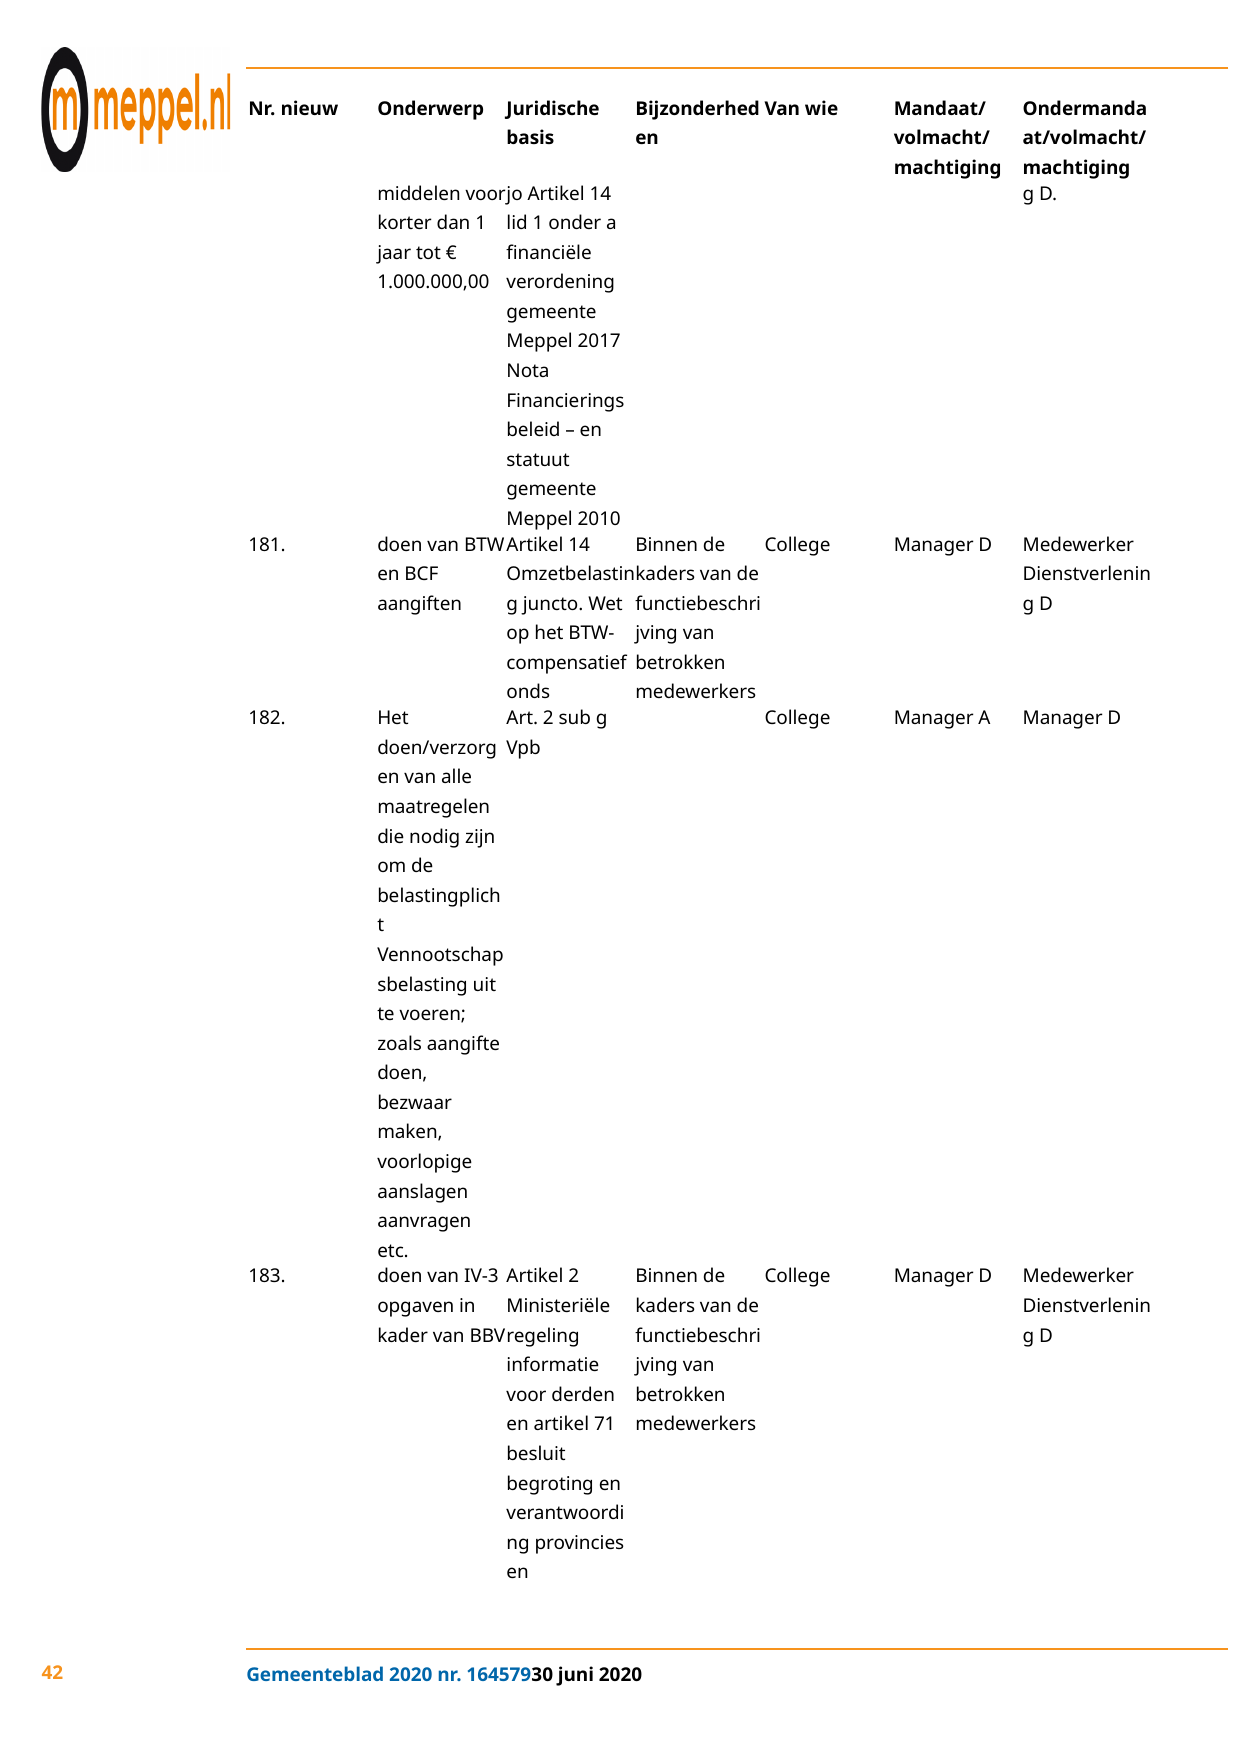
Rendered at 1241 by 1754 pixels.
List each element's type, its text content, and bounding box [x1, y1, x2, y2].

table_header Ondermandaat/volmacht/ machtiging [1023, 95, 1152, 180]
table_header Van wie [764, 95, 893, 180]
table_cell doen van IV-3 opgaven in kader van BBV [377, 1263, 506, 1584]
table_cell College [764, 531, 893, 704]
table_cell [635, 705, 764, 1263]
table_cell [894, 180, 1022, 531]
table_cell Artikel 14 Omzetbelasting juncto. Wet op het BTW-compensatiefonds [506, 531, 635, 704]
table_header Bijzonderheden [635, 95, 764, 180]
table_cell Het doen/verzorgen van alle maatregelen die nodig zijn om de belastingplicht Vennootschapsbelasting uit te voeren; zoals aangifte doen, bezwaar maken, voorlopige aanslagen aanvragen etc. [377, 705, 506, 1263]
table_cell College [764, 1263, 893, 1584]
table_cell Binnen de kaders van de functiebeschrijving van betrokken medewerkers [635, 531, 764, 704]
table_cell g D. [1023, 180, 1152, 531]
table_cell Manager D [894, 531, 1022, 704]
table_cell Artikel 2 Ministeriële regeling informatie voor derden en artikel 71 besluit begroting en verantwoording provincies en [506, 1263, 635, 1584]
table_cell [248, 180, 377, 531]
table_header Nr. nieuw [248, 95, 377, 180]
table_cell Manager D [894, 1263, 1022, 1584]
table_cell Manager D [1023, 705, 1152, 1263]
table_cell [248, 1263, 377, 1584]
table_cell [248, 531, 377, 704]
table_cell [248, 705, 377, 1263]
table_cell Medewerker Dienstverlening D [1023, 531, 1152, 704]
table_cell jo Artikel 14 lid 1 onder a financiële verordening gemeente Meppel 2017 Nota Financieringsbeleid – en statuut gemeente Meppel 2010 [506, 180, 635, 531]
table_cell doen van BTW en BCF aangiften [377, 531, 506, 704]
table_cell Art. 2 sub g Vpb [506, 705, 635, 1263]
table_cell Manager A [894, 705, 1022, 1263]
table_header Onderwerp [377, 95, 506, 180]
table_cell [764, 180, 893, 531]
table_cell Binnen de kaders van de functiebeschrijving van betrokken medewerkers [635, 1263, 764, 1584]
table_header Juridische basis [506, 95, 635, 180]
table_header Mandaat/volmacht/machtiging [894, 95, 1022, 180]
table_cell Medewerker Dienstverlening D [1023, 1263, 1152, 1584]
table_cell [635, 180, 764, 531]
table_cell College [764, 705, 893, 1263]
table_cell middelen voor korter dan 1 jaar tot € 1.000.000,00 [377, 180, 506, 531]
picture [41, 47, 231, 172]
